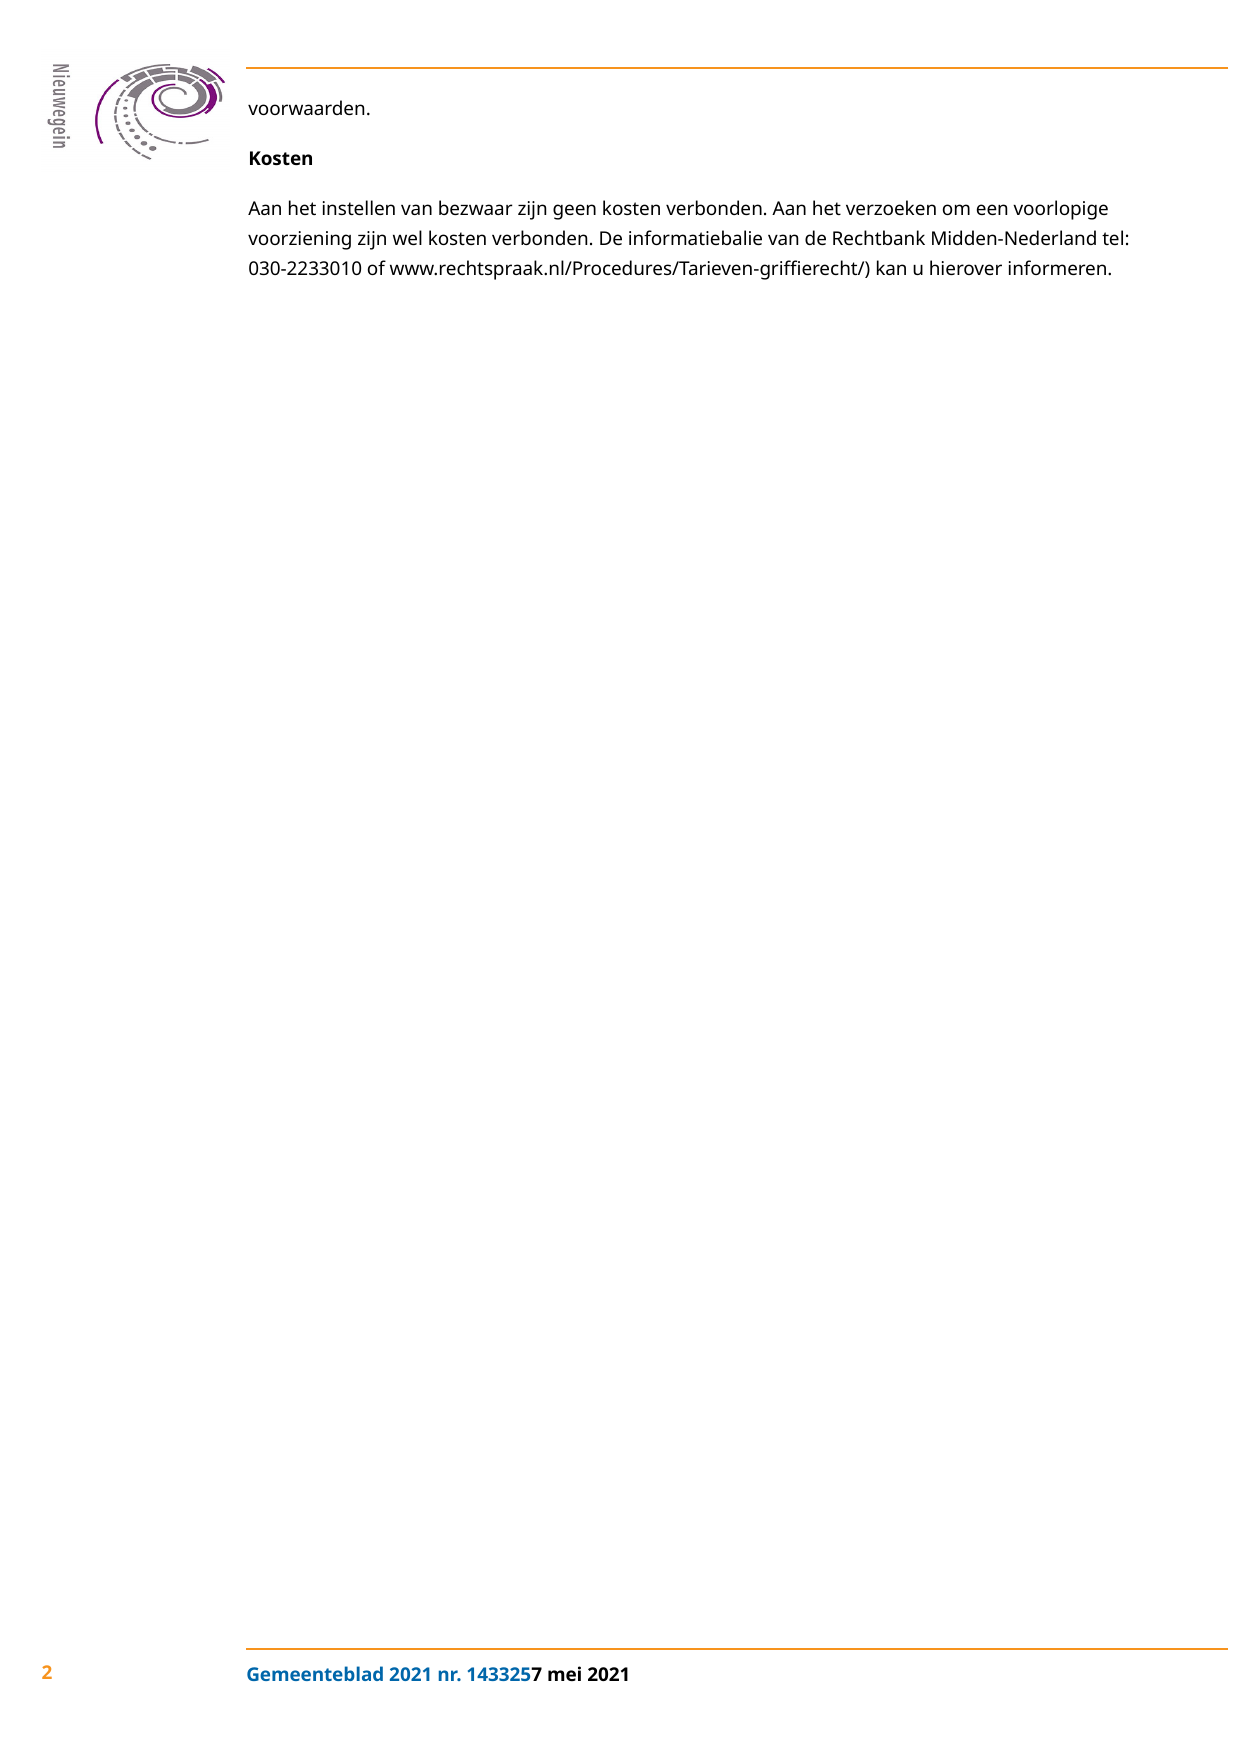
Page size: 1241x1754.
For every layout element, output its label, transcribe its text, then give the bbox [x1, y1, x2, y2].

picture [41, 47, 231, 172]
text voorwaarden. [248, 95, 1152, 121]
text Aan het instellen van bezwaar zijn geen kosten verbonden. Aan het verzoeken om een voorlopige voorziening zijn wel kosten verbonden. De informatiebalie van de Rechtbank Midden-Nederland tel: 030-2233010 of www.rechtspraak.nl/Procedures/Tarieven-griffierecht/) kan u hierover informeren. [248, 196, 1152, 281]
text Kosten [248, 145, 1152, 171]
